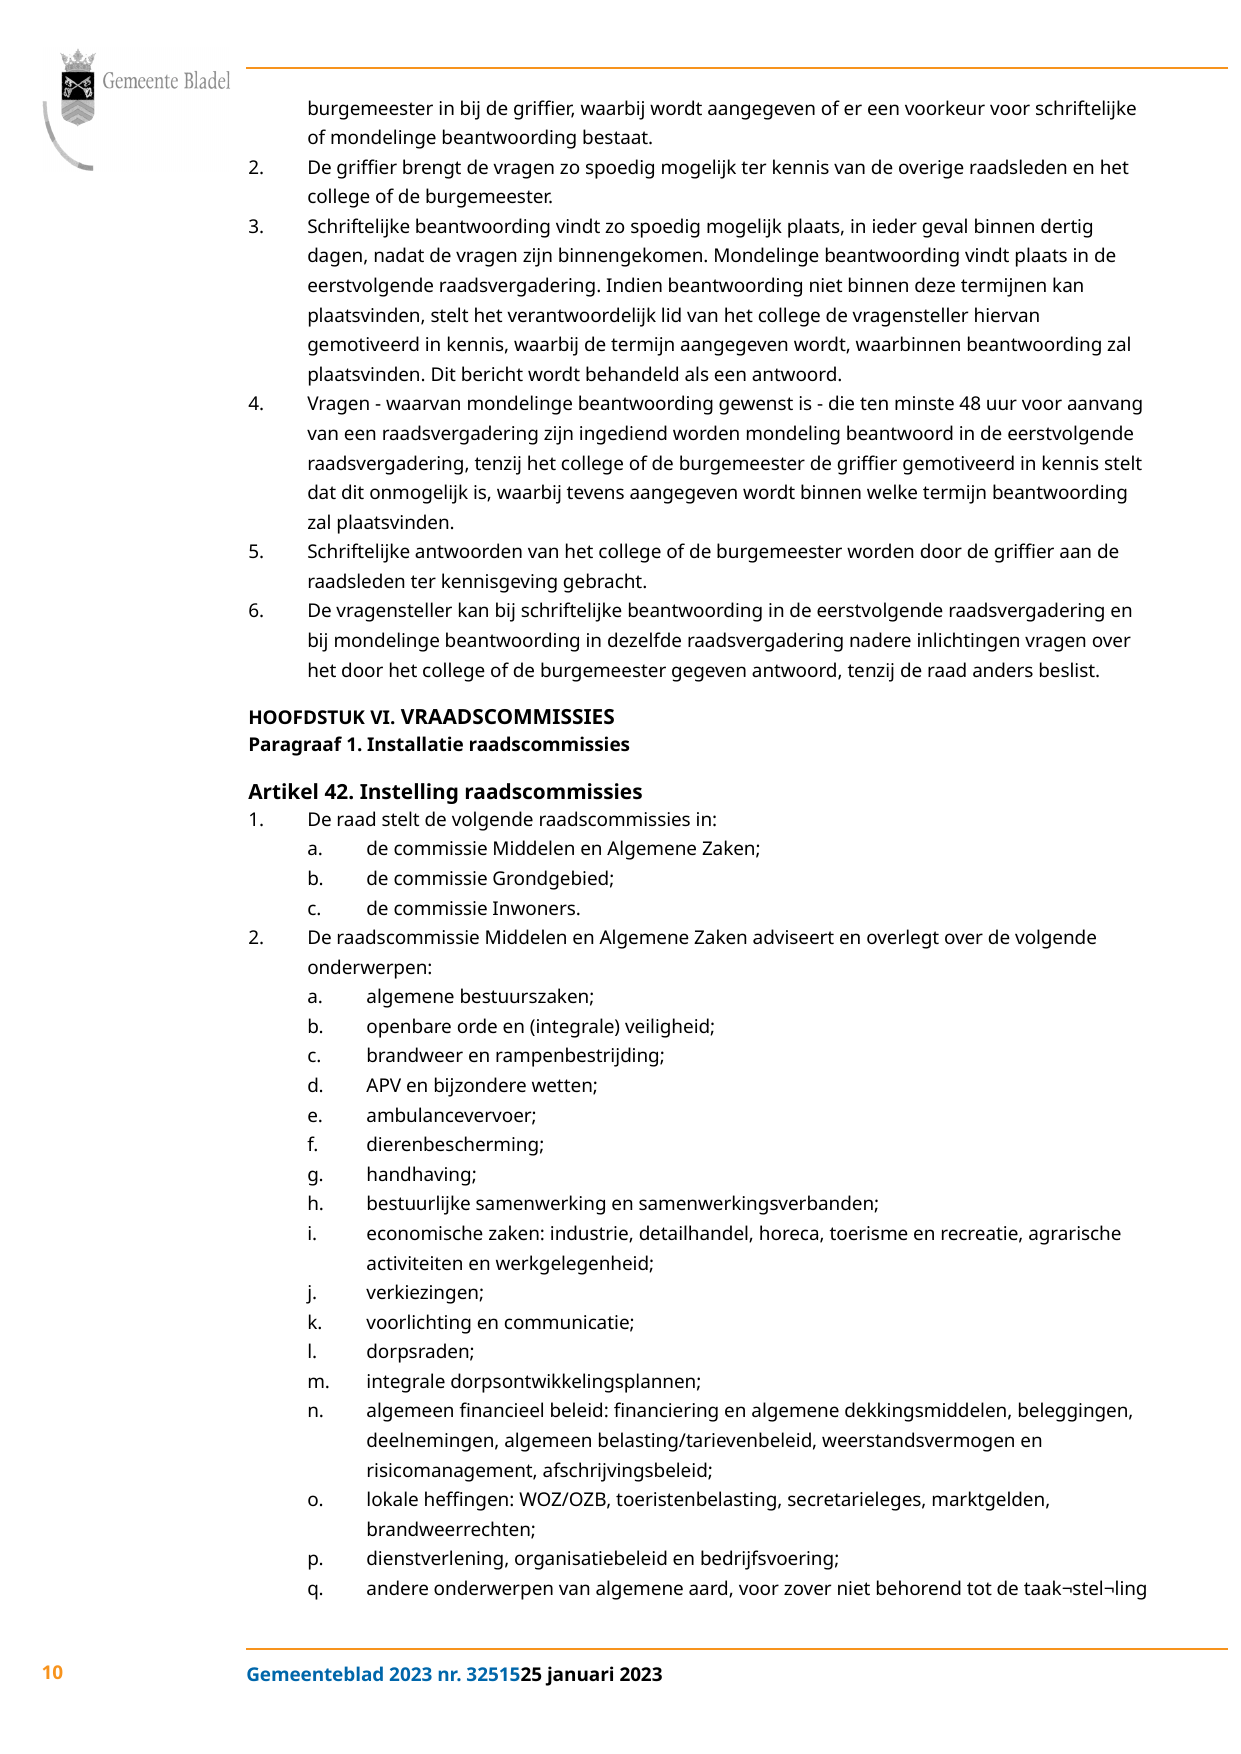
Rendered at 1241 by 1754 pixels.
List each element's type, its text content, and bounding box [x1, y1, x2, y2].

list brandweer en rampenbestrijding; [307, 1043, 1152, 1068]
list de commissie Middelen en Algemene Zaken; [307, 836, 1152, 861]
list algemeen financieel beleid: financiering en algemene dekkingsmiddelen, beleggingen, deelnemingen, algemeen belasting/tarievenbeleid, weerstandsvermogen en risicomanagement, afschrijvingsbeleid; [307, 1398, 1152, 1482]
list lokale heffingen: WOZ/OZB, toeristenbelasting, secretarieleges, marktgelden, brandweerrechten; [307, 1486, 1152, 1542]
list ambulancevervoer; [307, 1102, 1152, 1127]
list APV en bijzondere wetten; [307, 1072, 1152, 1098]
list integrale dorpsontwikkelingsplannen; [307, 1368, 1152, 1394]
list bestuurlijke samenwerking en samenwerkingsverbanden; [307, 1191, 1152, 1216]
list economische zaken: industrie, detailhandel, horeca, toerisme en recreatie, agrarische activiteiten en werkgelegenheid; [307, 1220, 1152, 1275]
list voorlichting en communicatie; [307, 1309, 1152, 1334]
list de commissie Grondgebied; [307, 865, 1152, 891]
list dierenbescherming; [307, 1131, 1152, 1157]
list De raad stelt de volgende raadscommissies in: [248, 806, 1152, 832]
list algemene bestuurszaken; [307, 983, 1152, 1009]
list burgemeester in bij de griffier, waarbij wordt aangegeven of er een voorkeur voor schriftelijke of mondelinge beantwoording bestaat. [248, 95, 1152, 150]
list de commissie Inwoners. [307, 895, 1152, 920]
text Artikel 42. Instelling raadscommissies [248, 777, 1152, 806]
list handhaving; [307, 1161, 1152, 1187]
list dorpsraden; [307, 1338, 1152, 1364]
text Paragraaf 1. Installatie raadscommissies [248, 731, 1152, 757]
list openbare orde en (integrale) veiligheid; [307, 1013, 1152, 1039]
text HOOFDSTUK VI. VRAADSCOMMISSIES [248, 702, 1152, 731]
list De raadscommissie Middelen en Algemene Zaken adviseert en overlegt over de volgende onderwerpen: [248, 924, 1152, 979]
list Schriftelijke antwoorden van het college of de burgemeester worden door de griffier aan de raadsleden ter kennisgeving gebracht. [248, 538, 1152, 594]
list Schriftelijke beantwoording vindt zo spoedig mogelijk plaats, in ieder geval binnen dertig dagen, nadat de vragen zijn binnengekomen. Mondelinge beantwoording vindt plaats in de eerstvolgende raadsvergadering. Indien beantwoording niet binnen deze termijnen kan plaatsvinden, stelt het verantwoordelijk lid van het college de vragensteller hiervan gemotiveerd in kennis, waarbij de termijn aangegeven wordt, waarbinnen beantwoording zal plaatsvinden. Dit bericht wordt behandeld als een antwoord. [248, 213, 1152, 387]
list Vragen - waarvan mondelinge beantwoording gewenst is - die ten minste 48 uur voor aanvang van een raadsvergadering zijn ingediend worden mondeling beantwoord in de eerstvolgende raadsvergadering, tenzij het college of de burgemeester de griffier gemotiveerd in kennis stelt dat dit onmogelijk is, waarbij tevens aangegeven wordt binnen welke termijn beantwoording zal plaatsvinden. [248, 391, 1152, 535]
list De griffier brengt de vragen zo spoedig mogelijk ter kennis van de overige raadsleden en het college of de burgemeester. [248, 154, 1152, 209]
list De vragensteller kan bij schriftelijke beantwoording in de eerstvolgende raadsvergadering en bij mondelinge beantwoording in dezelfde raadsvergadering nadere inlichtingen vragen over het door het college of de burgemeester gegeven antwoord, tenzij de raad anders beslist. [248, 598, 1152, 683]
list verkiezingen; [307, 1279, 1152, 1305]
list andere onderwerpen van algemene aard, voor zover niet behorend tot de taak¬stel¬ling [307, 1575, 1152, 1601]
picture [41, 47, 231, 172]
list dienstverlening, organisatiebeleid en bedrijfsvoering; [307, 1546, 1152, 1571]
